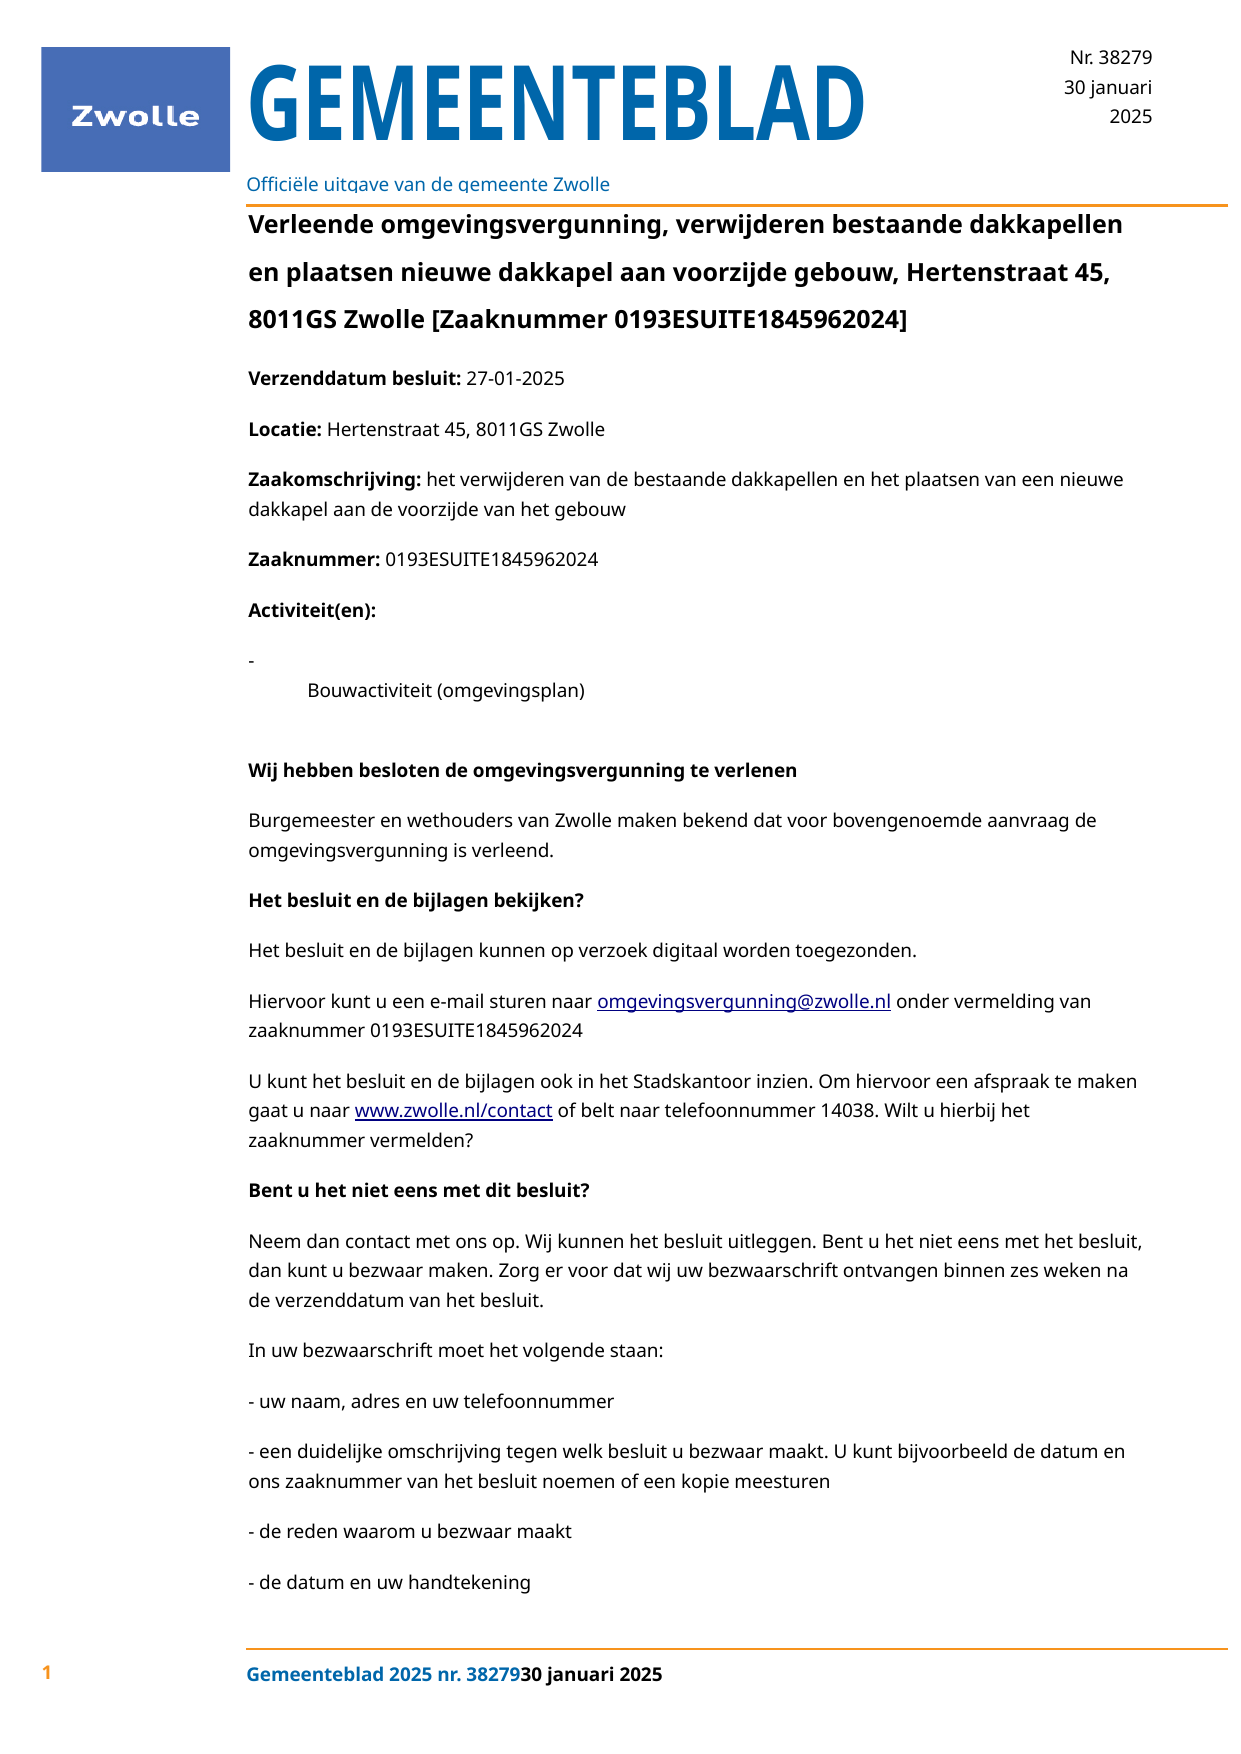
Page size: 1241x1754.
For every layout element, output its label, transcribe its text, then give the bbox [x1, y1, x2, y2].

text - de datum en uw handtekening [248, 1569, 1152, 1594]
text - een duidelijke omschrijving tegen welk besluit u bezwaar maakt. U kunt bijvoorbeeld de datum en ons zaaknummer van het besluit noemen of een kopie meesturen [248, 1438, 1152, 1494]
text Zaakomschrijving: het verwijderen van de bestaande dakkapellen en het plaatsen van een nieuwe dakkapel aan de voorzijde van het gebouw [248, 466, 1152, 522]
text Het besluit en de bijlagen bekijken? [248, 887, 1152, 913]
text Locatie: Hertenstraat 45, 8011GS Zwolle [248, 416, 1152, 442]
text Neem dan contact met ons op. Wij kunnen het besluit uitleggen. Bent u het niet eens met het besluit, dan kunt u bezwaar maken. Zorg er voor dat wij uw bezwaarschrift ontvangen binnen zes weken na de verzenddatum van het besluit. [248, 1228, 1152, 1313]
text - de reden waarom u bezwaar maakt [248, 1518, 1152, 1544]
text Wij hebben besloten de omgevingsvergunning te verlenen [248, 757, 1152, 782]
text Verzenddatum besluit: 27-01-2025 [248, 366, 1152, 391]
list Bouwactiviteit (omgevingsplan) [248, 677, 1152, 702]
text Het besluit en de bijlagen kunnen op verzoek digitaal worden toegezonden. [248, 938, 1152, 963]
text Zaaknummer: 0193ESUITE1845962024 [248, 546, 1152, 572]
text Activiteit(en): [248, 597, 1152, 622]
text - uw naam, adres en uw telefoonnummer [248, 1388, 1152, 1414]
text Burgemeester en wethouders van Zwolle maken bekend dat voor bovengenoemde aanvraag de omgevingsvergunning is verleend. [248, 807, 1152, 862]
text Verleende omgevingsvergunning, verwijderen bestaande dakkapellen en plaatsen nieuwe dakkapel aan voorzijde gebouw, Hertenstraat 45, 8011GS Zwolle [Zaaknummer 0193ESUITE1845962024] [248, 207, 1152, 336]
text Hiervoor kunt u een e-mail sturen naar omgevingsvergunning@zwolle.nl onder vermelding van zaaknummer 0193ESUITE1845962024 [248, 988, 1152, 1043]
picture [41, 47, 231, 172]
text U kunt het besluit en de bijlagen ook in het Stadskantoor inzien. Om hiervoor een afspraak te maken gaat u naar www.zwolle.nl/contact of belt naar telefoonnummer 14038. Wilt u hierbij het zaaknummer vermelden? [248, 1068, 1152, 1153]
text Bent u het niet eens met dit besluit? [248, 1178, 1152, 1203]
text In uw bezwaarschrift moet het volgende staan: [248, 1338, 1152, 1363]
